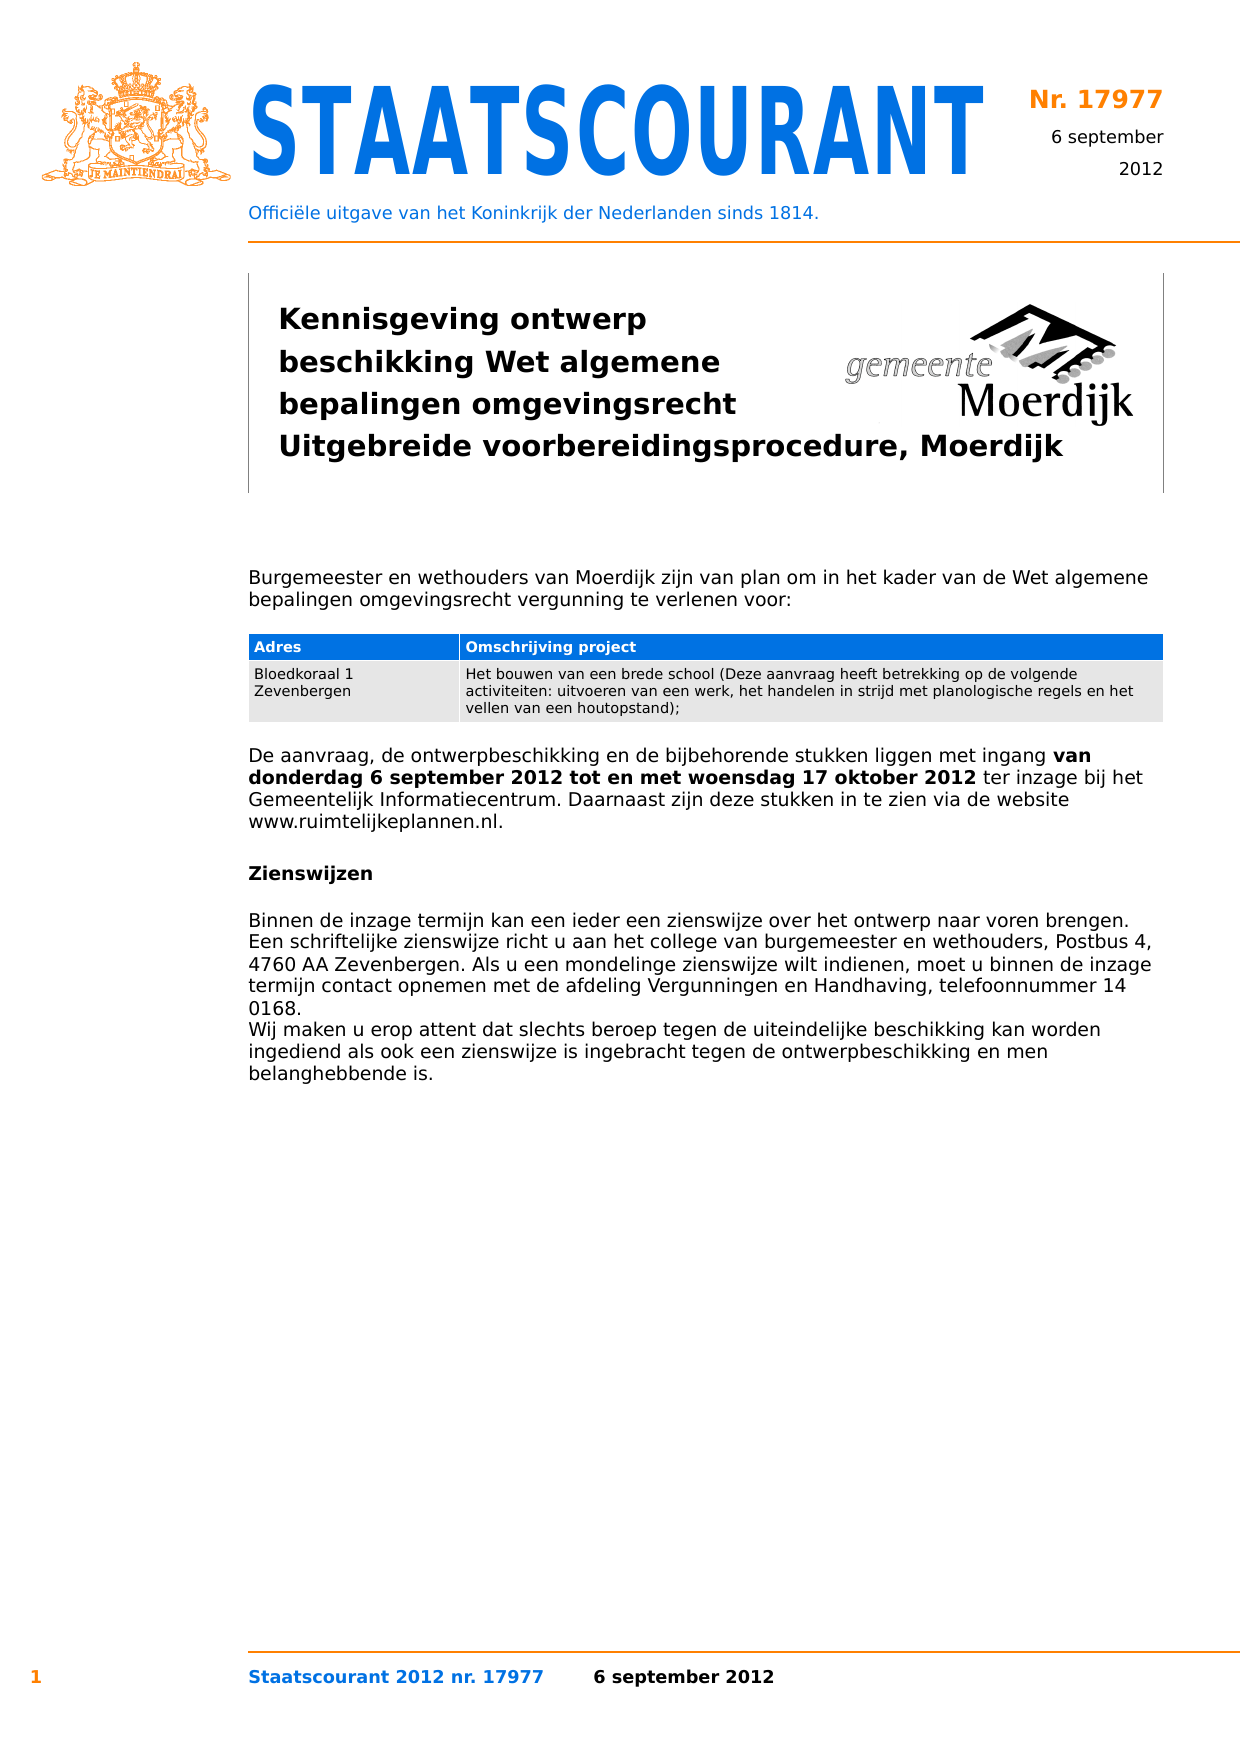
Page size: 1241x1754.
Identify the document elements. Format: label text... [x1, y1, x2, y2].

table_header Omschrijving project [460, 634, 1163, 660]
table_cell 6 september [998, 121, 1240, 153]
table_header Nr. 17977 [998, 62, 1240, 121]
subtitle Kennisgeving ontwerp beschikking Wet algemene bepalingen omgevingsrecht Uitgebreide voorbereidingsprocedure, Moerdijk [249, 273, 1163, 493]
text Binnen de inzage termijn kan een ieder een zienswijze over het ontwerp naar voren brengen. Een schriftelijke zienswijze richt u aan het college van burgemeester en wethouders, Postbus 4, 4760 AA Zevenbergen. Als u een mondelinge zienswijze wilt indienen, moet u binnen de inzage termijn contact opnemen met de afdeling Vergunningen en Handhaving, telefoonnummer 14 0168. [248, 909, 1163, 1019]
text Wij maken u erop attent dat slechts beroep tegen de uiteindelijke beschikking kan worden ingediend als ook een zienswijze is ingebracht tegen de ontwerpbeschikking en men belanghebbende is. [248, 1019, 1163, 1085]
table_header STAATSCOURANT [248, 62, 998, 203]
table_cell Het bouwen van een brede school (Deze aanvraag heeft betrekking op de volgende activiteiten: uitvoeren van een werk, het handelen in strijd met planologische regels en het vellen van een houtopstand); [460, 661, 1163, 722]
picture [844, 302, 1134, 427]
subtitle Zienswijzen [248, 862, 1163, 884]
picture [41, 62, 231, 186]
text De aanvraag, de ontwerpbeschikking en de bijbehorende stukken liggen met ingang van donderdag 6 september 2012 tot en met woensdag 17 oktober 2012 ter inzage bij het Gemeentelijk Informatiecentrum. Daarnaast zijn deze stukken in te zien via de website www.ruimtelijkeplannen.nl. [248, 744, 1163, 832]
table_cell Bloedkoraal 1 Zevenbergen [249, 661, 459, 722]
table_header Adres [249, 634, 459, 660]
table_cell 2012 [998, 153, 1240, 203]
table_header [25, 62, 248, 241]
text Burgemeester en wethouders van Moerdijk zijn van plan om in het kader van de Wet algemene bepalingen omgevingsrecht vergunning te verlenen voor: [248, 567, 1163, 611]
table_cell Officiële uitgave van het Koninkrijk der Nederlanden sinds 1814. [248, 203, 1240, 241]
